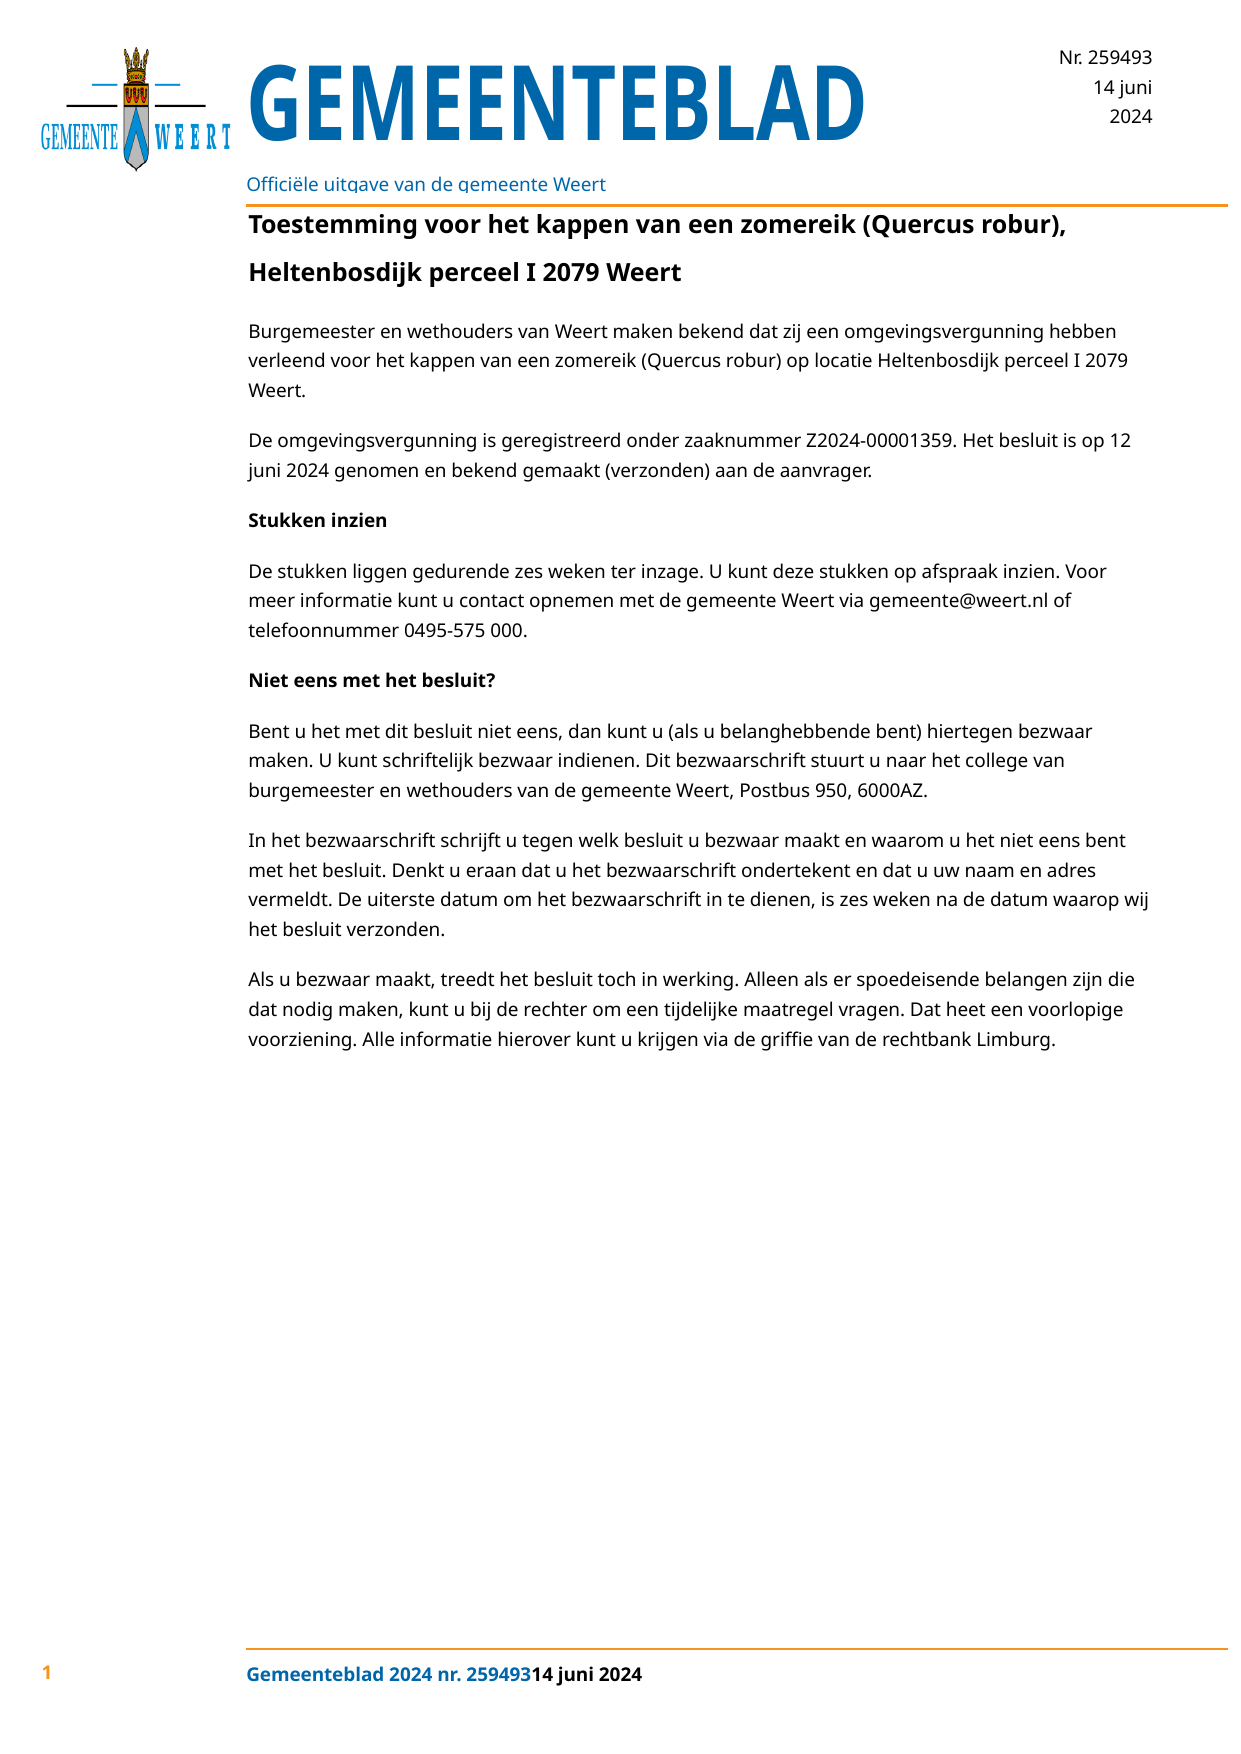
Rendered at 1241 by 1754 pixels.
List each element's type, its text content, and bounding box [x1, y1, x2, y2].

text Niet eens met het besluit? [248, 667, 1152, 693]
text Als u bezwaar maakt, treedt het besluit toch in werking. Alleen als er spoedeisende belangen zijn die dat nodig maken, kunt u bij de rechter om een tijdelijke maatregel vragen. Dat heet een voorlopige voorziening. Alle informatie hierover kunt u krijgen via de griffie van de rechtbank Limburg. [248, 967, 1152, 1052]
text Bent u het met dit besluit niet eens, dan kunt u (als u belanghebbende bent) hiertegen bezwaar maken. U kunt schriftelijk bezwaar indienen. Dit bezwaarschrift stuurt u naar het college van burgemeester en wethouders van de gemeente Weert, Postbus 950, 6000AZ. [248, 718, 1152, 803]
text In het bezwaarschrift schrijft u tegen welk besluit u bezwaar maakt en waarom u het niet eens bent met het besluit. Denkt u eraan dat u het bezwaarschrift ondertekent en dat u uw naam en adres vermeldt. De uiterste datum om het bezwaarschrift in te dienen, is zes weken na de datum waarop wij het besluit verzonden. [248, 827, 1152, 942]
text De omgevingsvergunning is geregistreerd onder zaaknummer Z2024-00001359. Het besluit is op 12 juni 2024 genomen en bekend gemaakt (verzonden) aan de aanvrager. [248, 427, 1152, 483]
text De stukken liggen gedurende zes weken ter inzage. U kunt deze stukken op afspraak inzien. Voor meer informatie kunt u contact opnemen met de gemeente Weert via gemeente@weert.nl of telefoonnummer 0495-575 000. [248, 558, 1152, 643]
text Burgemeester en wethouders van Weert maken bekend dat zij een omgevingsvergunning hebben verleend voor het kappen van een zomereik (Quercus robur) op locatie Heltenbosdijk perceel I 2079 Weert. [248, 318, 1152, 403]
picture [41, 47, 231, 172]
text Stukken inzien [248, 507, 1152, 533]
text Toestemming voor het kappen van een zomereik (Quercus robur), Heltenbosdijk perceel I 2079 Weert [248, 207, 1152, 288]
